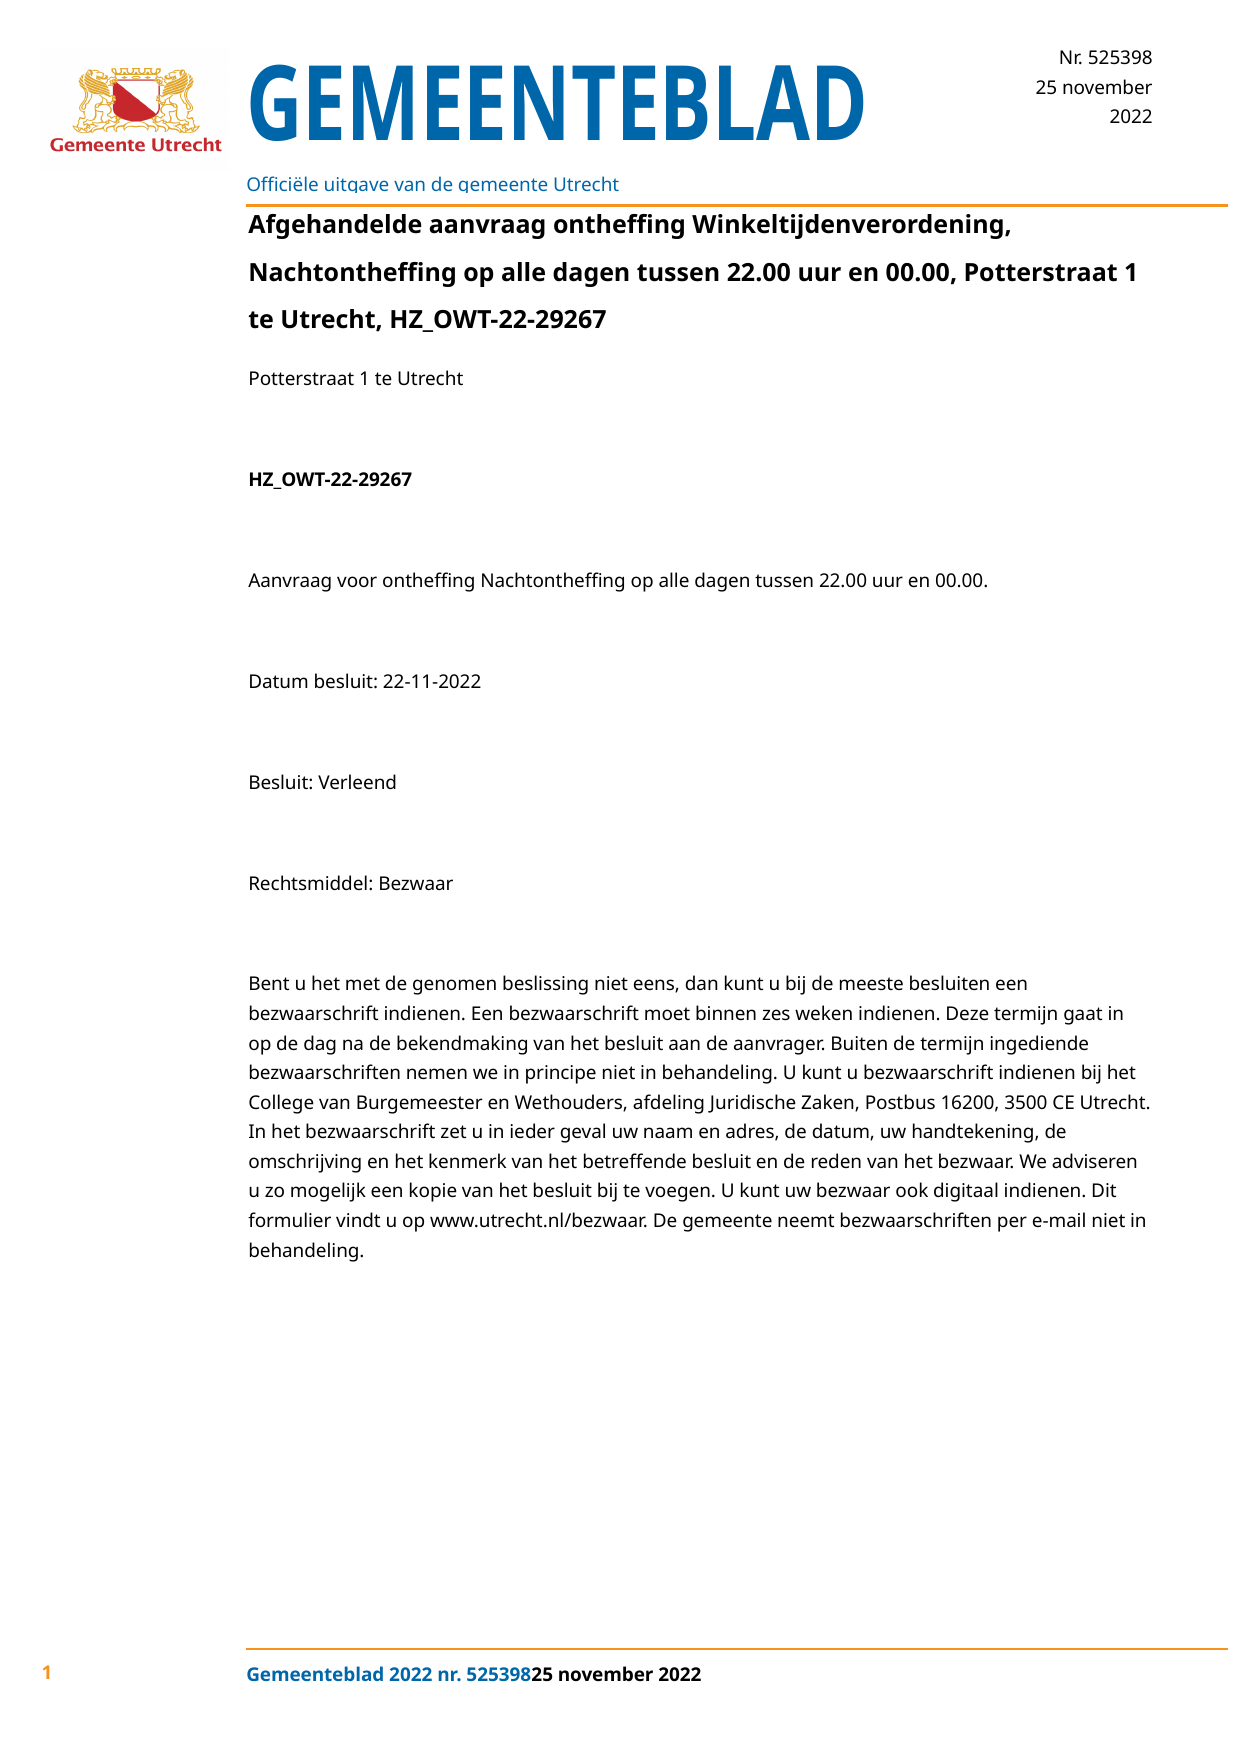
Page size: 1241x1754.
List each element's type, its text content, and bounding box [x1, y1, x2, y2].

text Bent u het met de genomen beslissing niet eens, dan kunt u bij de meeste besluiten een bezwaarschrift indienen. Een bezwaarschrift moet binnen zes weken indienen. Deze termijn gaat in op de dag na de bekendmaking van het besluit aan de aanvrager. Buiten de termijn ingediende bezwaarschriften nemen we in principe niet in behandeling. U kunt u bezwaarschrift indienen bij het College van Burgemeester en Wethouders, afdeling Juridische Zaken, Postbus 16200, 3500 CE Utrecht. In het bezwaarschrift zet u in ieder geval uw naam en adres, de datum, uw handtekening, de omschrijving en het kenmerk van het betreffende besluit en de reden van het bezwaar. We adviseren u zo mogelijk een kopie van het besluit bij te voegen. U kunt uw bezwaar ook digitaal indienen. Dit formulier vindt u op www.utrecht.nl/bezwaar. De gemeente neemt bezwaarschriften per e-mail niet in behandeling. [248, 971, 1152, 1262]
picture [41, 47, 231, 172]
text Rechtsmiddel: Bezwaar [248, 870, 1152, 895]
text Datum besluit: 22-11-2022 [248, 668, 1152, 694]
text HZ_OWT-22-29267 [248, 466, 1152, 492]
text Besluit: Verleend [248, 769, 1152, 794]
text Afgehandelde aanvraag ontheffing Winkeltijdenverordening, Nachtontheffing op alle dagen tussen 22.00 uur en 00.00, Potterstraat 1 te Utrecht, HZ_OWT-22-29267 [248, 207, 1152, 336]
text Aanvraag voor ontheffing Nachtontheffing op alle dagen tussen 22.00 uur en 00.00. [248, 567, 1152, 593]
text Potterstraat 1 te Utrecht [248, 366, 1152, 391]
